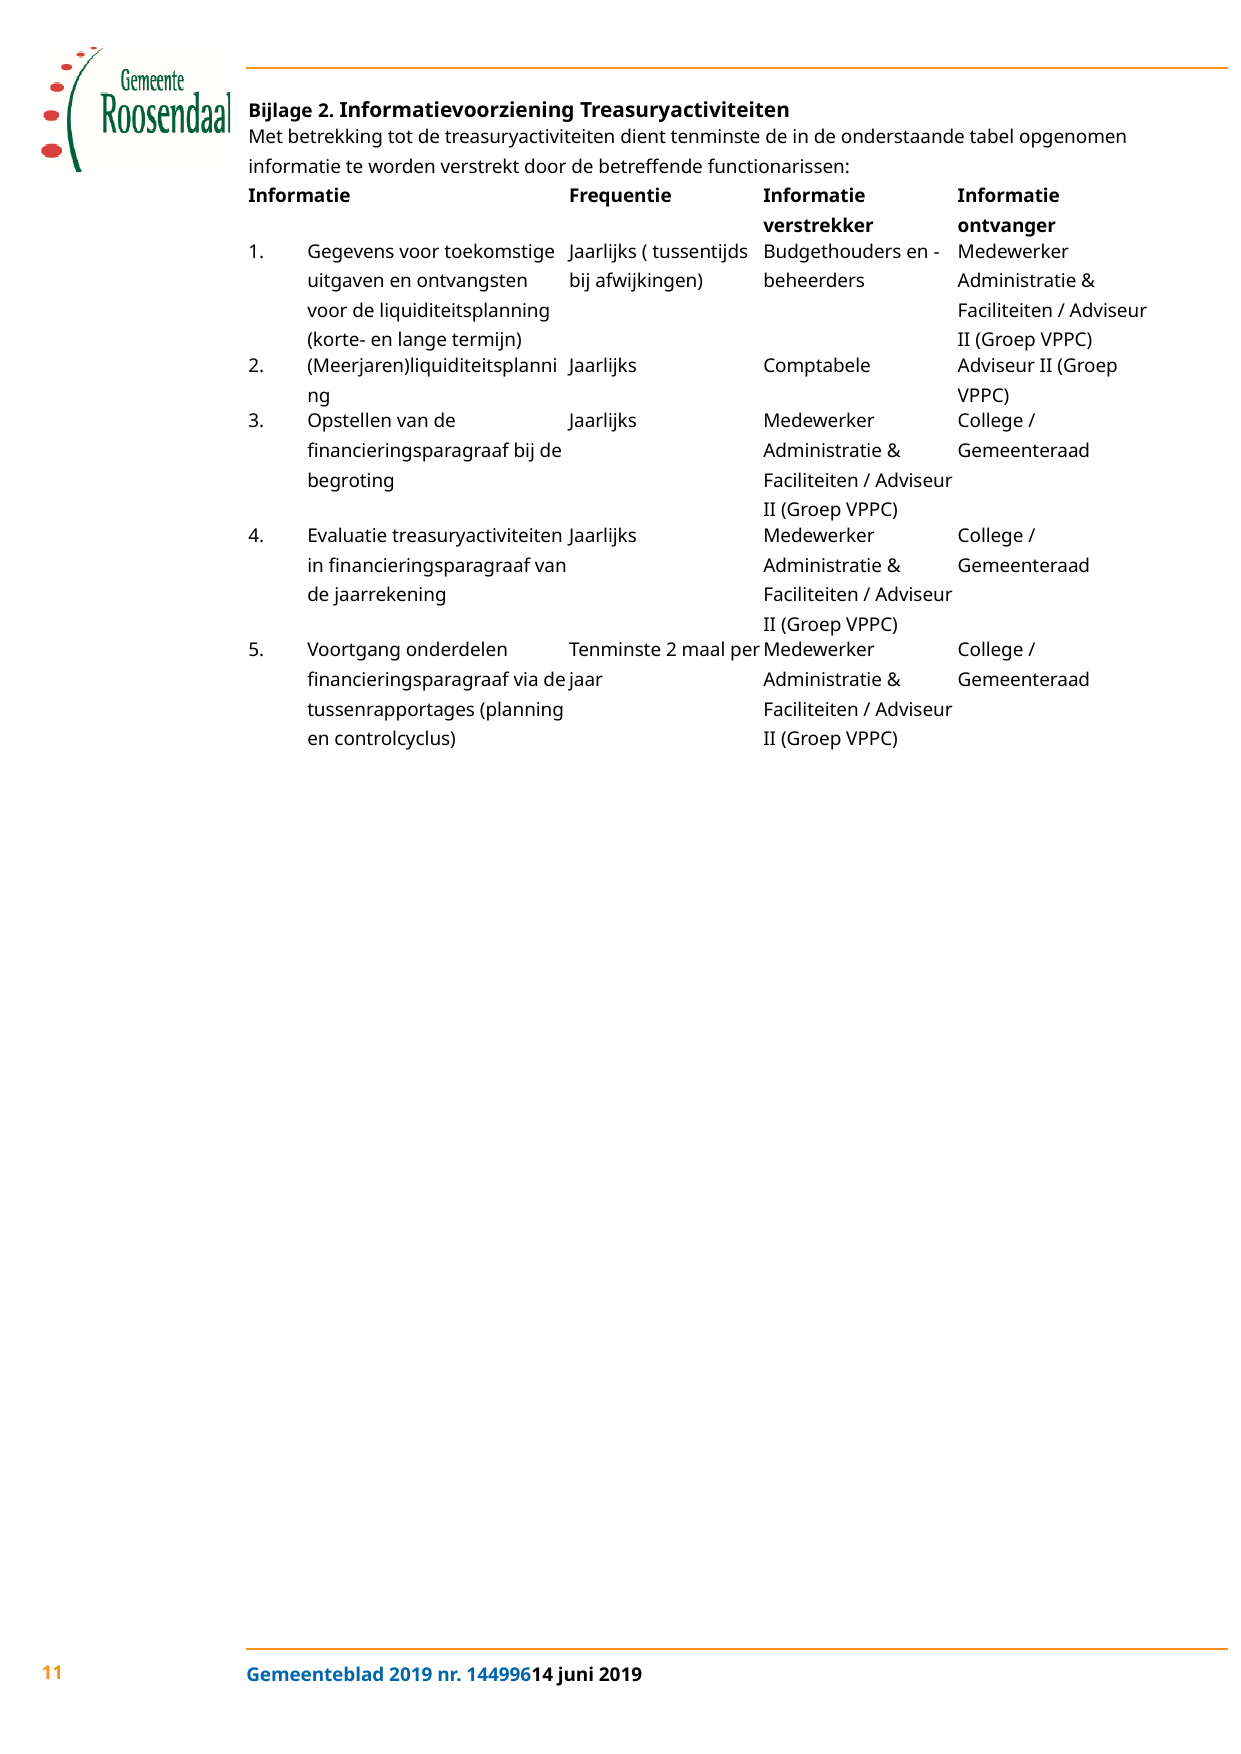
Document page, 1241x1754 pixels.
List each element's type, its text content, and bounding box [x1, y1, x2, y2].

table_cell Jaarlijks ( tussentijds bij afwijkingen) [569, 238, 763, 352]
table_cell Opstellen van de financieringsparagraaf bij de begroting [248, 408, 569, 522]
table_cell Medewerker Administratie & Faciliteiten / Adviseur II (Groep VPPC) [763, 408, 957, 522]
table_cell Tenminste 2 maal per jaar [569, 637, 763, 751]
table_header Informatie ontvanger [958, 183, 1152, 238]
table_cell College / Gemeenteraad [958, 408, 1152, 522]
table_cell Medewerker Administratie & Faciliteiten / Adviseur II (Groep VPPC) [763, 522, 957, 637]
table_cell Medewerker Administratie & Faciliteiten / Adviseur II (Groep VPPC) [958, 238, 1152, 352]
table_cell Evaluatie treasuryactiviteiten in financieringsparagraaf van de jaarrekening [248, 522, 569, 637]
table_cell Jaarlijks [569, 522, 763, 637]
table_cell College / Gemeenteraad [958, 637, 1152, 751]
table_cell Medewerker Administratie & Faciliteiten / Adviseur II (Groep VPPC) [763, 637, 957, 751]
table_cell College / Gemeenteraad [958, 522, 1152, 637]
table_cell Gegevens voor toekomstige uitgaven en ontvangsten voor de liquiditeitsplanning (korte- en lange termijn) [248, 238, 569, 352]
table_cell Adviseur II (Groep VPPC) [958, 353, 1152, 408]
table_cell Comptabele [763, 353, 957, 408]
picture [41, 47, 231, 172]
table_cell Jaarlijks [569, 353, 763, 408]
table_cell Jaarlijks [569, 408, 763, 522]
table_header Informatie [248, 183, 569, 238]
table_cell Voortgang onderdelen financieringsparagraaf via de tussenrapportages (planning en controlcyclus) [248, 637, 569, 751]
table_header Informatie verstrekker [763, 183, 957, 238]
table_header Frequentie [569, 183, 763, 238]
text Met betrekking tot de treasuryactiviteiten dient tenminste de in de onderstaande tabel opgenomen informatie te worden verstrekt door de betreffende functionarissen: [248, 123, 1152, 179]
text Bijlage 2. Informatievoorziening Treasuryactiviteiten [248, 95, 1152, 123]
table_cell (Meerjaren)liquiditeitsplanning [248, 353, 569, 408]
table_cell Budgethouders en -beheerders [763, 238, 957, 352]
